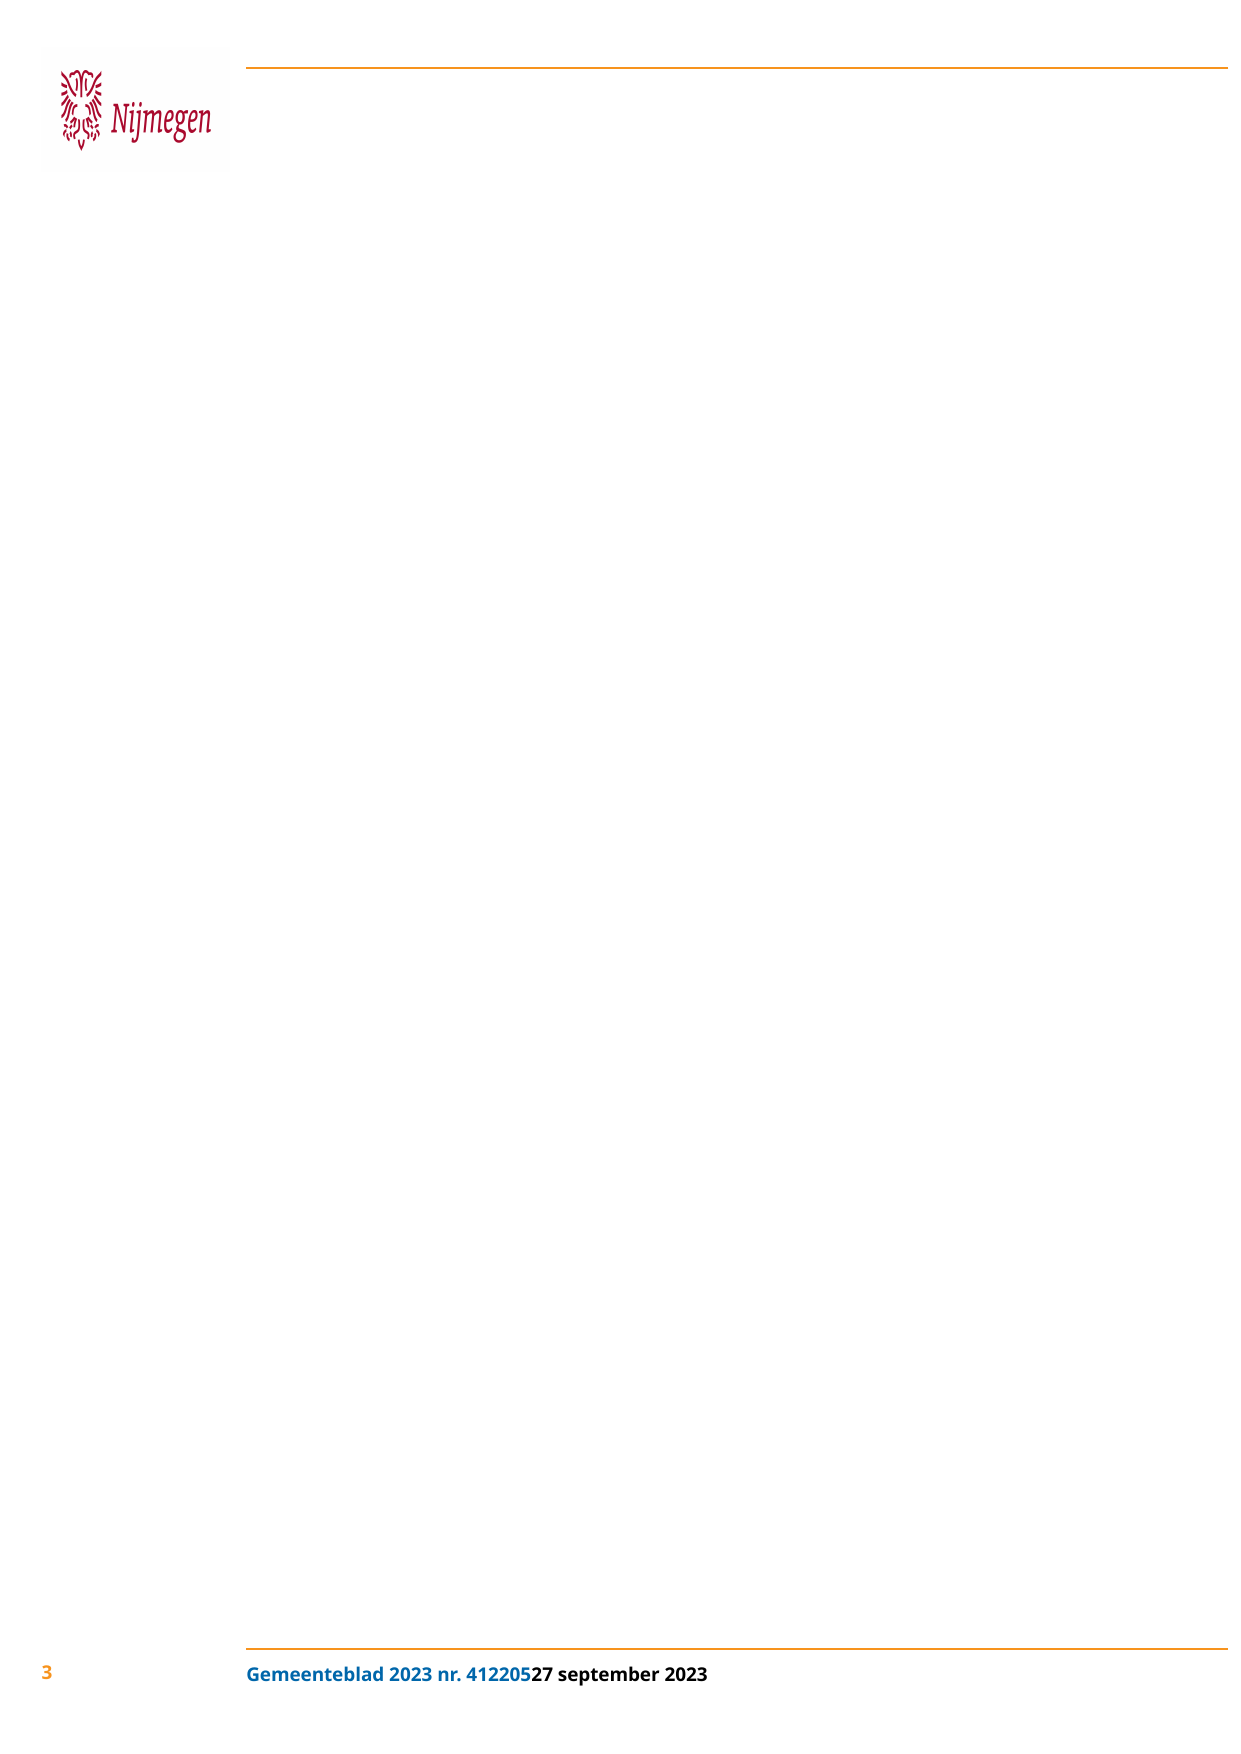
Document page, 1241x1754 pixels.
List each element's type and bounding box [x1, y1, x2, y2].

picture [41, 47, 231, 172]
